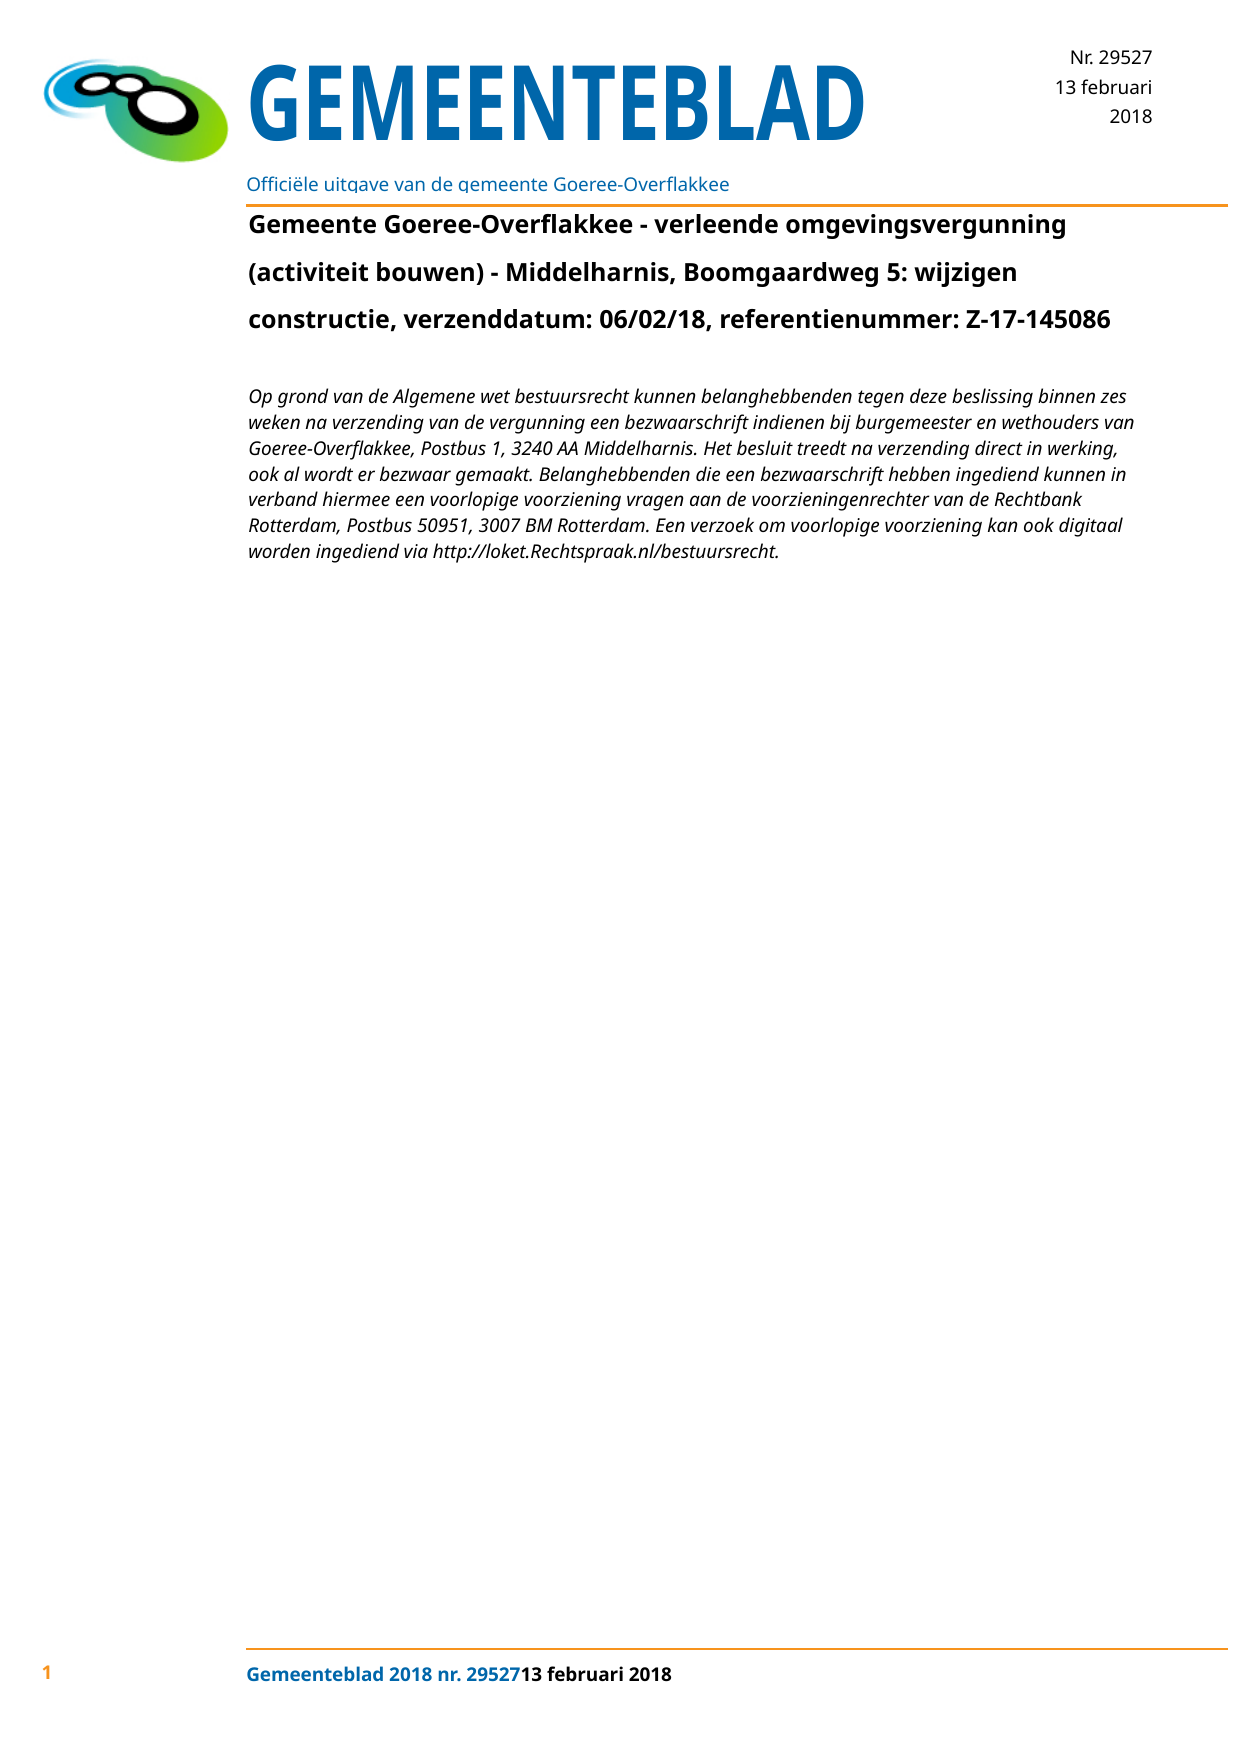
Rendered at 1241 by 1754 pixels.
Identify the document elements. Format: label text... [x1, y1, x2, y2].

text Gemeente Goeree-Overflakkee - verleende omgevingsvergunning (activiteit bouwen) - Middelharnis, Boomgaardweg 5: wijzigen constructie, verzenddatum: 06/02/18, referentienummer: Z-17-145086 [248, 207, 1152, 336]
text Op grond van de Algemene wet bestuursrecht kunnen belanghebbenden tegen deze beslissing binnen zes weken na verzending van de vergunning een bezwaarschrift indienen bij burgemeester en wethouders van Goeree-Overflakkee, Postbus 1, 3240 AA Middelharnis. Het besluit treedt na verzending direct in werking, ook al wordt er bezwaar gemaakt. Belanghebbenden die een bezwaarschrift hebben ingediend kunnen in verband hiermee een voorlopige voorziening vragen aan de voorzieningenrechter van de Rechtbank Rotterdam, Postbus 50951, 3007 BM Rotterdam. Een verzoek om voorlopige voorziening kan ook digitaal worden ingediend via http://loket.Rechtspraak.nl/bestuursrecht. [248, 384, 1152, 564]
picture [41, 47, 231, 172]
